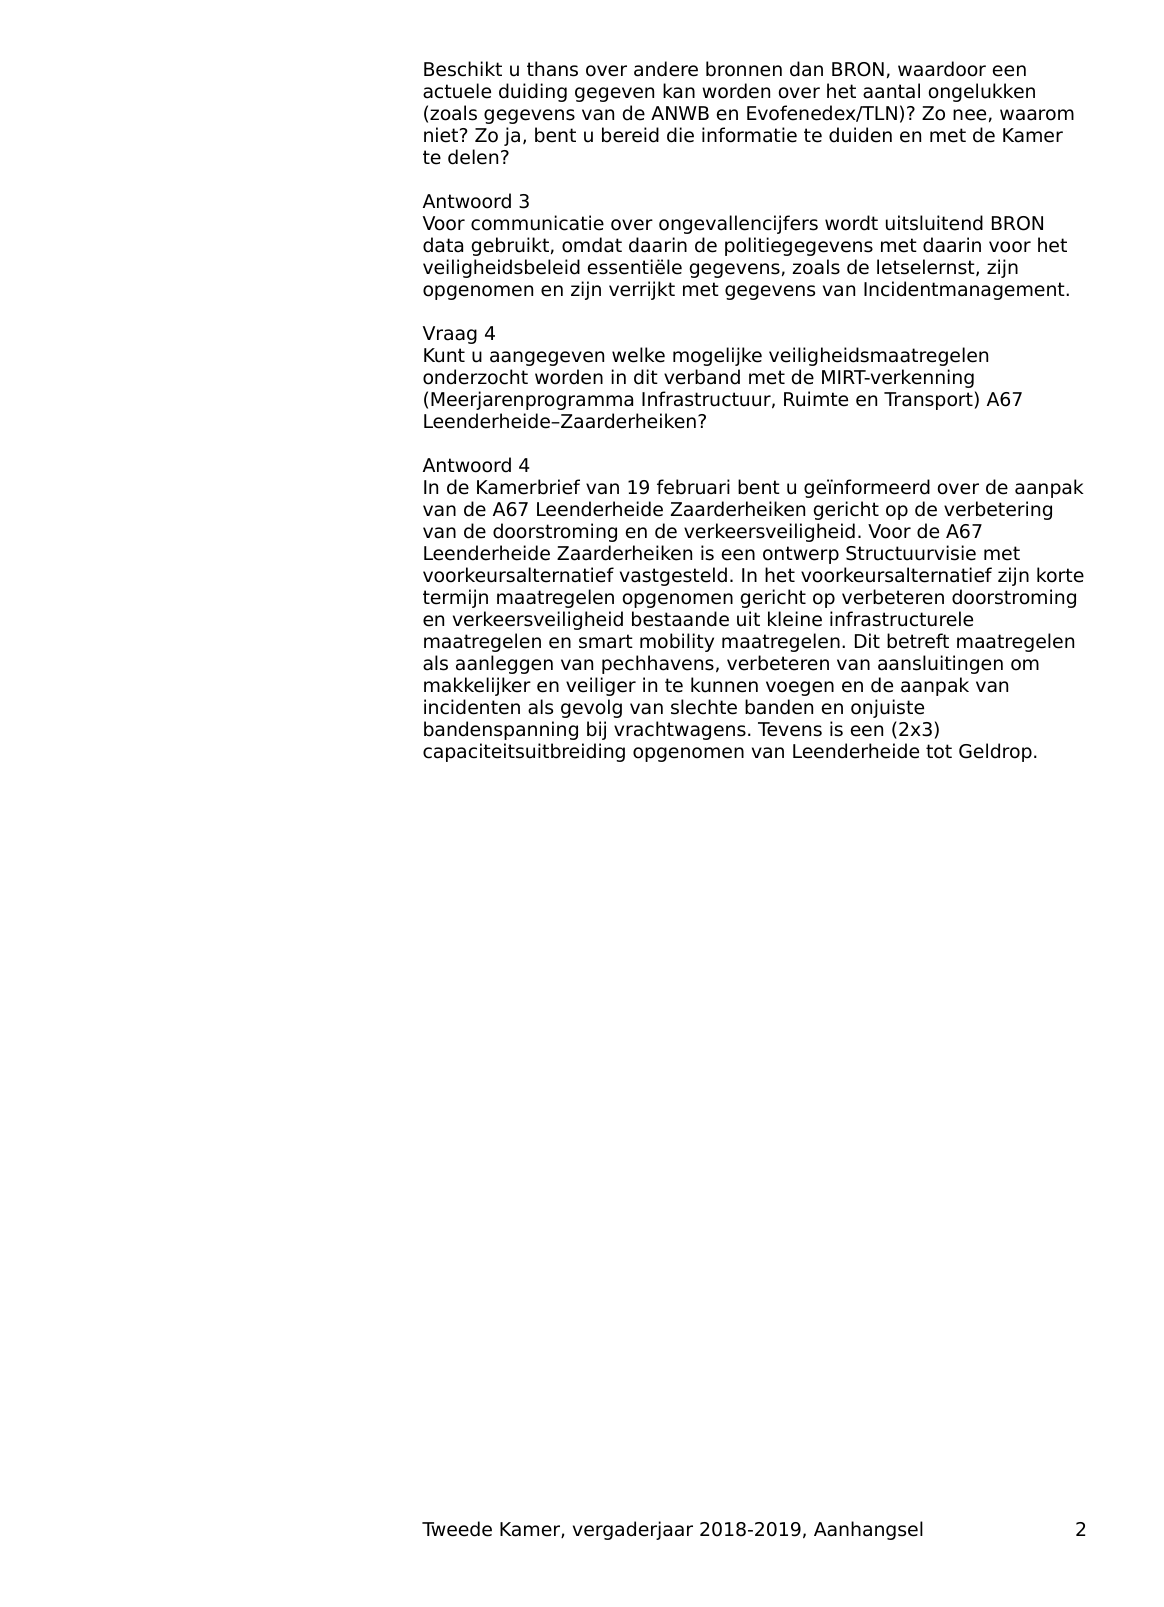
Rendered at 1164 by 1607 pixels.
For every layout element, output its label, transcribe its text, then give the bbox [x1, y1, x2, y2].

text In de Kamerbrief van 19 februari bent u geïnformeerd over de aanpak van de A67 Leenderheide Zaarderheiken gericht op de verbetering van de doorstroming en de verkeersveiligheid. Voor de A67 Leenderheide Zaarderheiken is een ontwerp Structuurvisie met voorkeursalternatief vastgesteld. In het voorkeursalternatief zijn korte termijn maatregelen opgenomen gericht op verbeteren doorstroming en verkeersveiligheid bestaande uit kleine infrastructurele maatregelen en smart mobility maatregelen. Dit betreft maatregelen als aanleggen van pechhavens, verbeteren van aansluitingen om makkelijker en veiliger in te kunnen voegen en de aanpak van incidenten als gevolg van slechte banden en onjuiste bandenspanning bij vrachtwagens. Tevens is een (2x3) capaciteitsuitbreiding opgenomen van Leenderheide tot Geldrop. [422, 477, 1087, 763]
text Vraag 4 [422, 323, 1087, 345]
text Beschikt u thans over andere bronnen dan BRON, waardoor een actuele duiding gegeven kan worden over het aantal ongelukken (zoals gegevens van de ANWB en Evofenedex/TLN)? Zo nee, waarom niet? Zo ja, bent u bereid die informatie te duiden en met de Kamer te delen? [422, 59, 1087, 169]
text Antwoord 3 [422, 191, 1087, 213]
text Antwoord 4 [422, 455, 1087, 477]
text Kunt u aangegeven welke mogelijke veiligheidsmaatregelen onderzocht worden in dit verband met de MIRT-verkenning (Meerjarenprogramma Infrastructuur, Ruimte en Transport) A67 Leenderheide–Zaarderheiken? [422, 345, 1087, 433]
text Voor communicatie over ongevallencijfers wordt uitsluitend BRON data gebruikt, omdat daarin de politiegegevens met daarin voor het veiligheidsbeleid essentiële gegevens, zoals de letselernst, zijn opgenomen en zijn verrijkt met gegevens van Incidentmanagement. [422, 213, 1087, 301]
